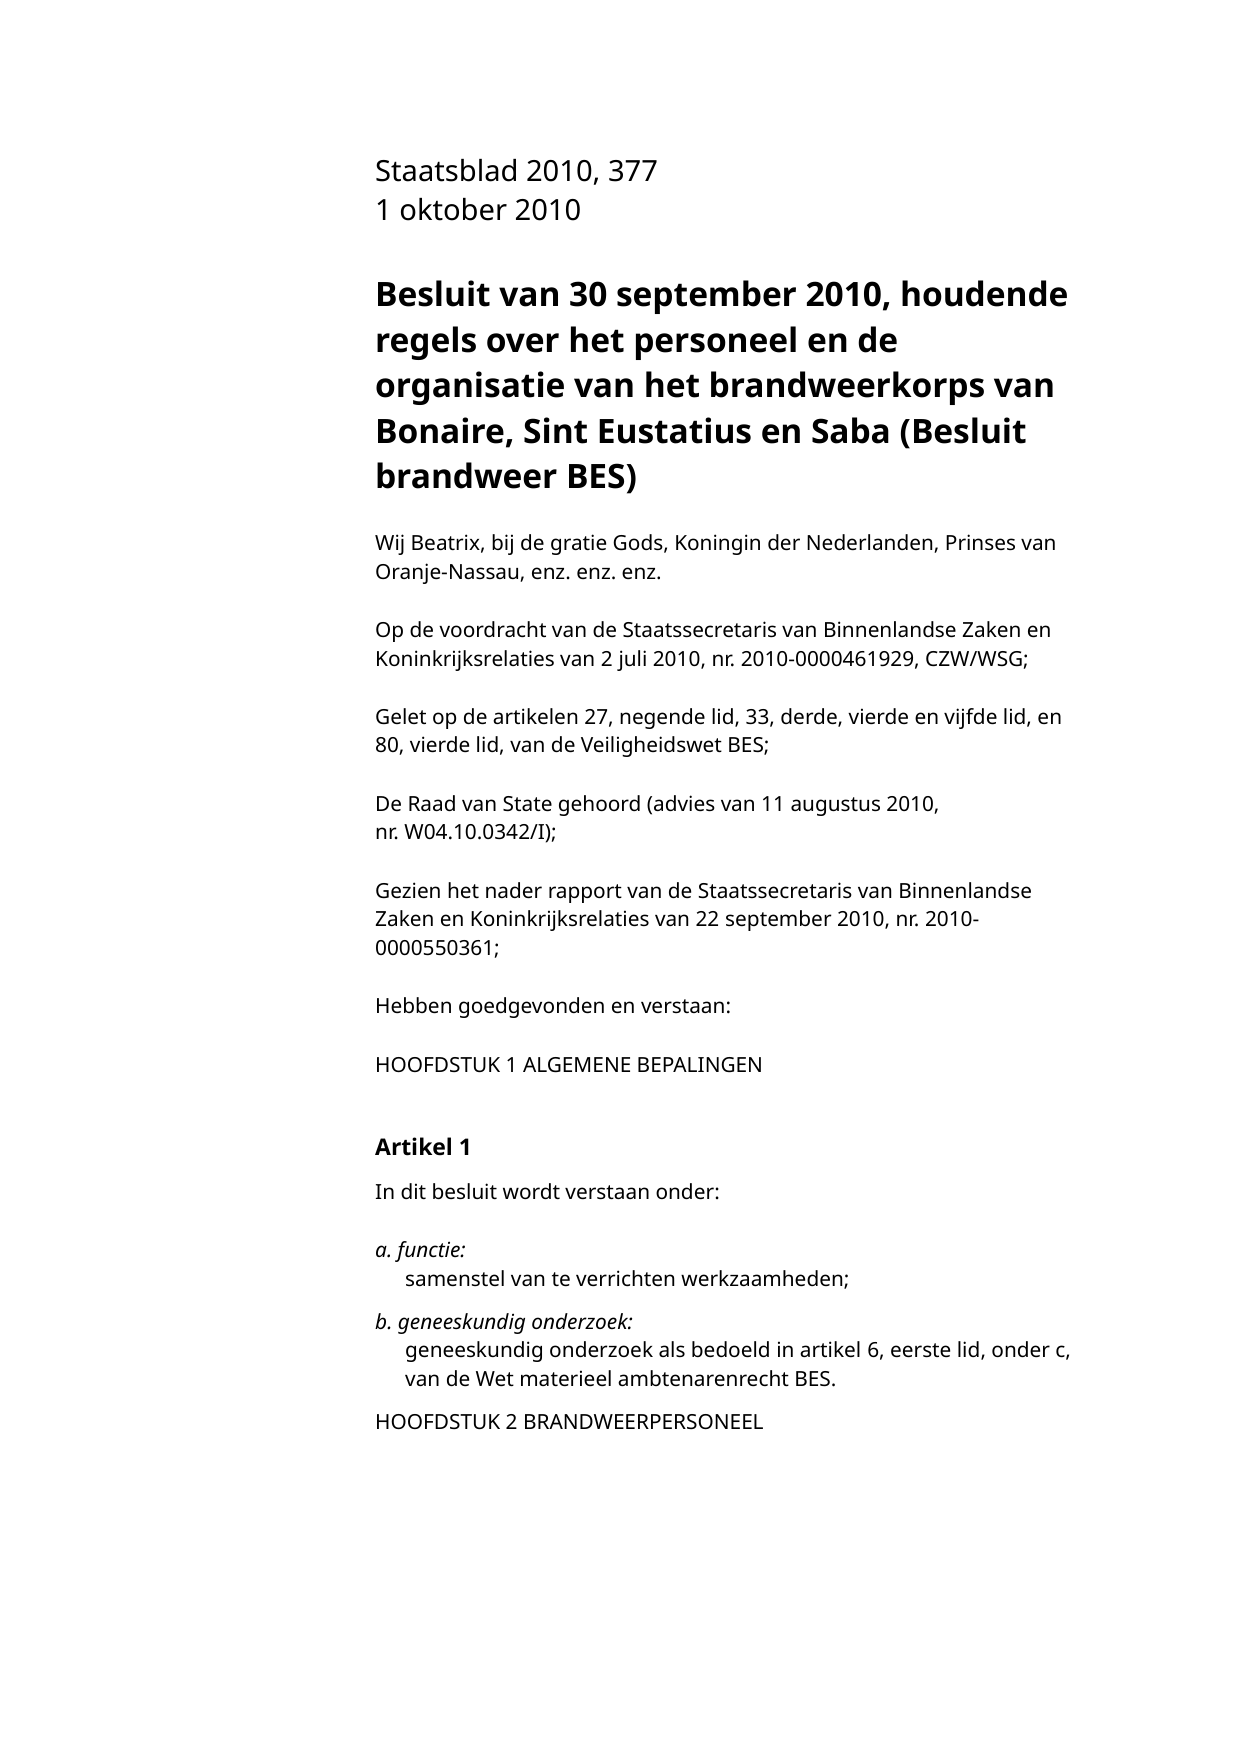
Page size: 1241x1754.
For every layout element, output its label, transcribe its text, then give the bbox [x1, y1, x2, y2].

subtitle Artikel 1 [375, 1131, 1090, 1162]
text Hebben goedgevonden en verstaan: [375, 991, 1090, 1020]
text Gelet op de artikelen 27, negende lid, 33, derde, vierde en vijfde lid, en 80, vierde lid, van de Veiligheidswet BES; [375, 702, 1090, 759]
text De Raad van State gehoord (advies van 11 augustus 2010, nr. W04.10.0342/I); [375, 789, 1090, 846]
subtitle Besluit van 30 september 2010, houdende regels over het personeel en de organisatie van het brandweerkorps van Bonaire, Sint Eustatius en Saba (Besluit brandweer BES) [375, 271, 1090, 498]
text Op de voordracht van de Staatssecretaris van Binnenlandse Zaken en Koninkrijksrelaties van 2 juli 2010, nr. 2010-0000461929, CZW/WSG; [375, 615, 1090, 672]
text Gezien het nader rapport van de Staatssecretaris van Binnenlandse Zaken en Koninkrijksrelaties van 22 september 2010, nr. 2010-0000550361; [375, 876, 1090, 961]
text 1 oktober 2010 [375, 190, 1090, 229]
text geneeskundig onderzoek als bedoeld in artikel 6, eerste lid, onder c, van de Wet materieel ambtenarenrecht BES. [405, 1336, 1090, 1392]
subtitle HOOFDSTUK 1 ALGEMENE BEPALINGEN [375, 1050, 1090, 1078]
text b. geneeskundig onderzoek: [375, 1307, 1090, 1336]
text Wij Beatrix, bij de gratie Gods, Koningin der Nederlanden, Prinses van Oranje-Nassau, enz. enz. enz. [375, 528, 1090, 585]
text In dit besluit wordt verstaan onder: [375, 1177, 1090, 1205]
text Staatsblad 2010, 377 [375, 150, 1090, 190]
subtitle HOOFDSTUK 2 BRANDWEERPERSONEEL [375, 1407, 1090, 1436]
text samenstel van te verrichten werkzaamheden; [405, 1264, 1090, 1292]
text a. functie: [375, 1235, 1090, 1264]
